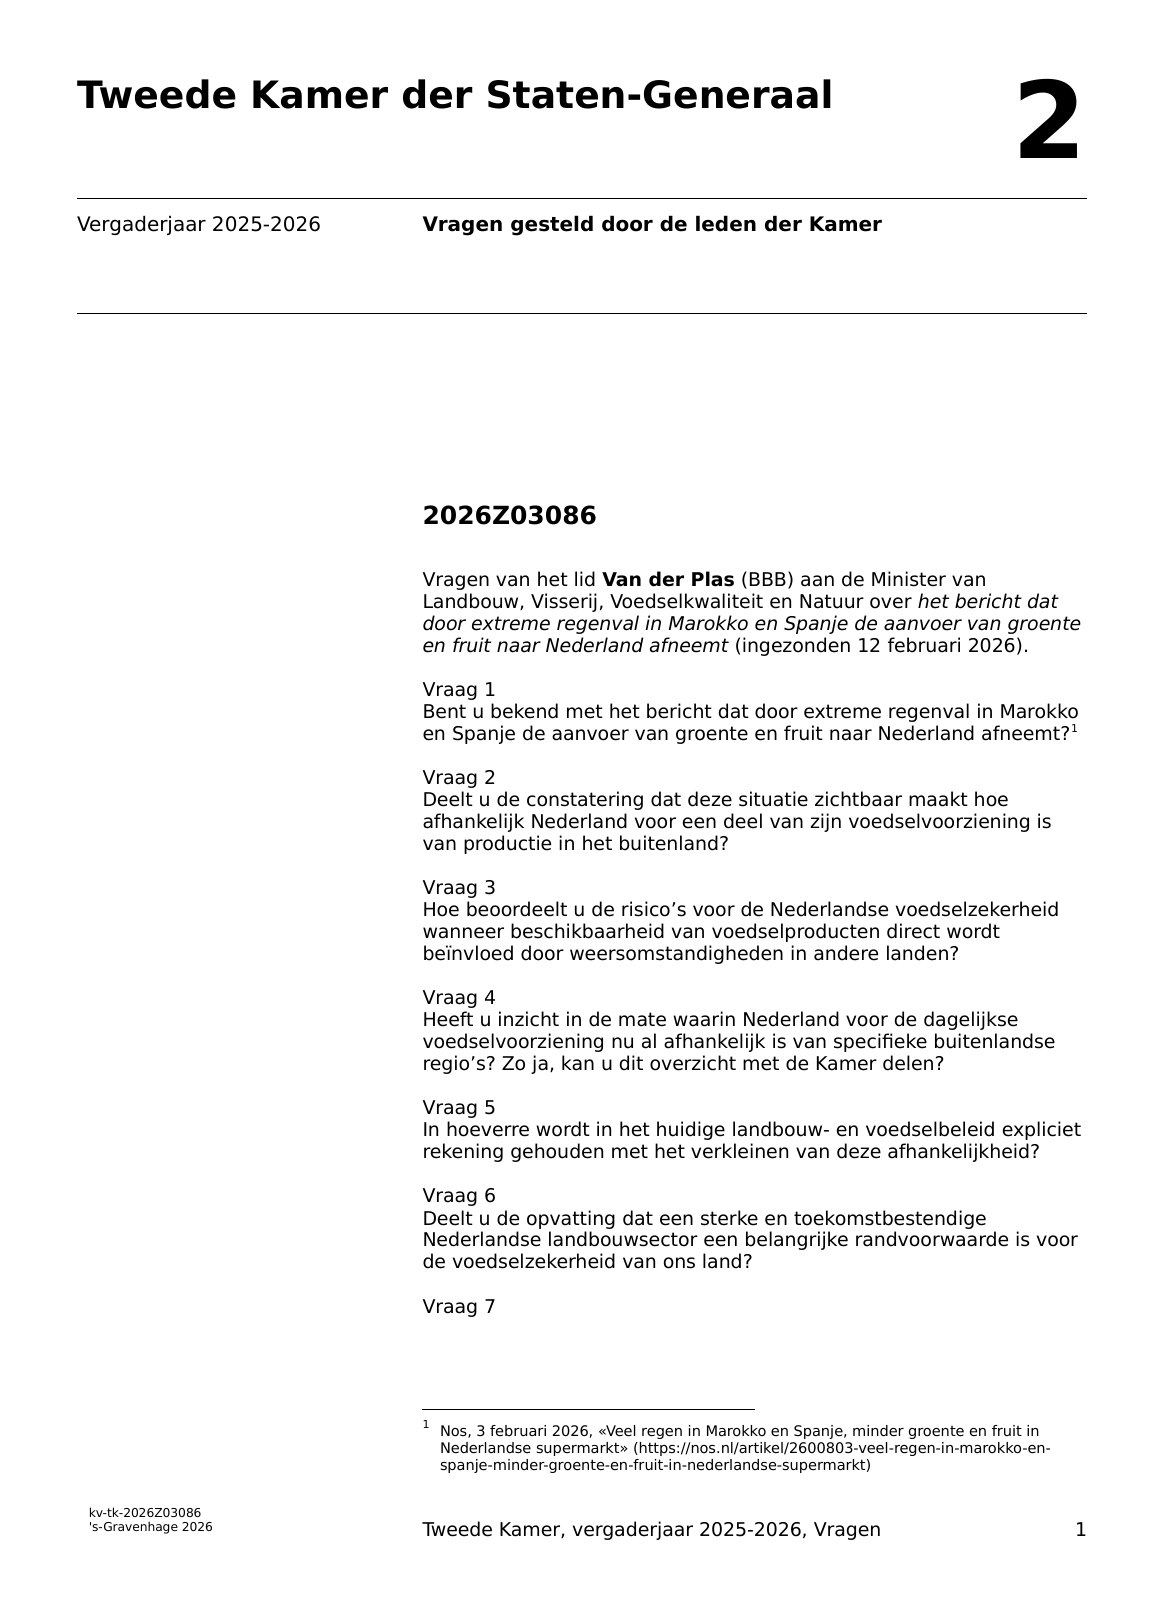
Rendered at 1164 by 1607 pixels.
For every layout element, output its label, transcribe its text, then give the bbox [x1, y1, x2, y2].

text Vraag 2 [422, 767, 1087, 789]
table_header 2 [886, 59, 1087, 198]
text Vraag 4 [422, 987, 1087, 1009]
table_cell Vergaderjaar 2025-2026 [77, 199, 422, 313]
text Vraag 1 [422, 679, 1087, 701]
text Vragen van het lid Van der Plas (BBB) aan de Minister van Landbouw, Visserij, Voedselkwaliteit en Natuur over het bericht dat door extreme regenval in Marokko en Spanje de aanvoer van groente en fruit naar Nederland afneemt (ingezonden 12 februari 2026). [422, 569, 1087, 657]
text kv-tk-2026Z03086 [88, 1506, 323, 1520]
text Nos, 3 februari 2026, «Veel regen in Marokko en Spanje, minder groente en fruit in Nederlandse supermarkt» (https://nos.nl/artikel/2600803-veel-regen-in-marokko-en-spanje-minder-groente-en-fruit-in-nederlandse-supermarkt) [422, 1418, 1087, 1474]
text Vraag 7 [422, 1296, 1087, 1317]
text Hoe beoordeelt u de risico’s voor de Nederlandse voedselzekerheid wanneer beschikbaarheid van voedselproducten direct wordt beïnvloed door weersomstandigheden in andere landen? [422, 899, 1087, 965]
text 2026Z03086 [422, 501, 1087, 531]
text Vraag 6 [422, 1185, 1087, 1207]
text Deelt u de constatering dat deze situatie zichtbaar maakt hoe afhankelijk Nederland voor een deel van zijn voedselvoorziening is van productie in het buitenland? [422, 789, 1087, 855]
text Bent u bekend met het bericht dat door extreme regenval in Marokko en Spanje de aanvoer van groente en fruit naar Nederland afneemt? [422, 701, 1087, 745]
text Deelt u de opvatting dat een sterke en toekomstbestendige Nederlandse landbouwsector een belangrijke randvoorwaarde is voor de voedselzekerheid van ons land? [422, 1207, 1087, 1273]
text Vraag 3 [422, 877, 1087, 899]
table_cell Vragen gesteld door de leden der Kamer [422, 199, 1087, 313]
text Heeft u inzicht in de mate waarin Nederland voor de dagelijkse voedselvoorziening nu al afhankelijk is van specifieke buitenlandse regio’s? Zo ja, kan u dit overzicht met de Kamer delen? [422, 1009, 1087, 1075]
text In hoeverre wordt in het huidige landbouw- en voedselbeleid expliciet rekening gehouden met het verkleinen van deze afhankelijkheid? [422, 1119, 1087, 1163]
table_header Tweede Kamer der Staten-Generaal [77, 59, 886, 198]
text Vraag 5 [422, 1097, 1087, 1119]
text 's-Gravenhage 2026 [88, 1520, 323, 1534]
